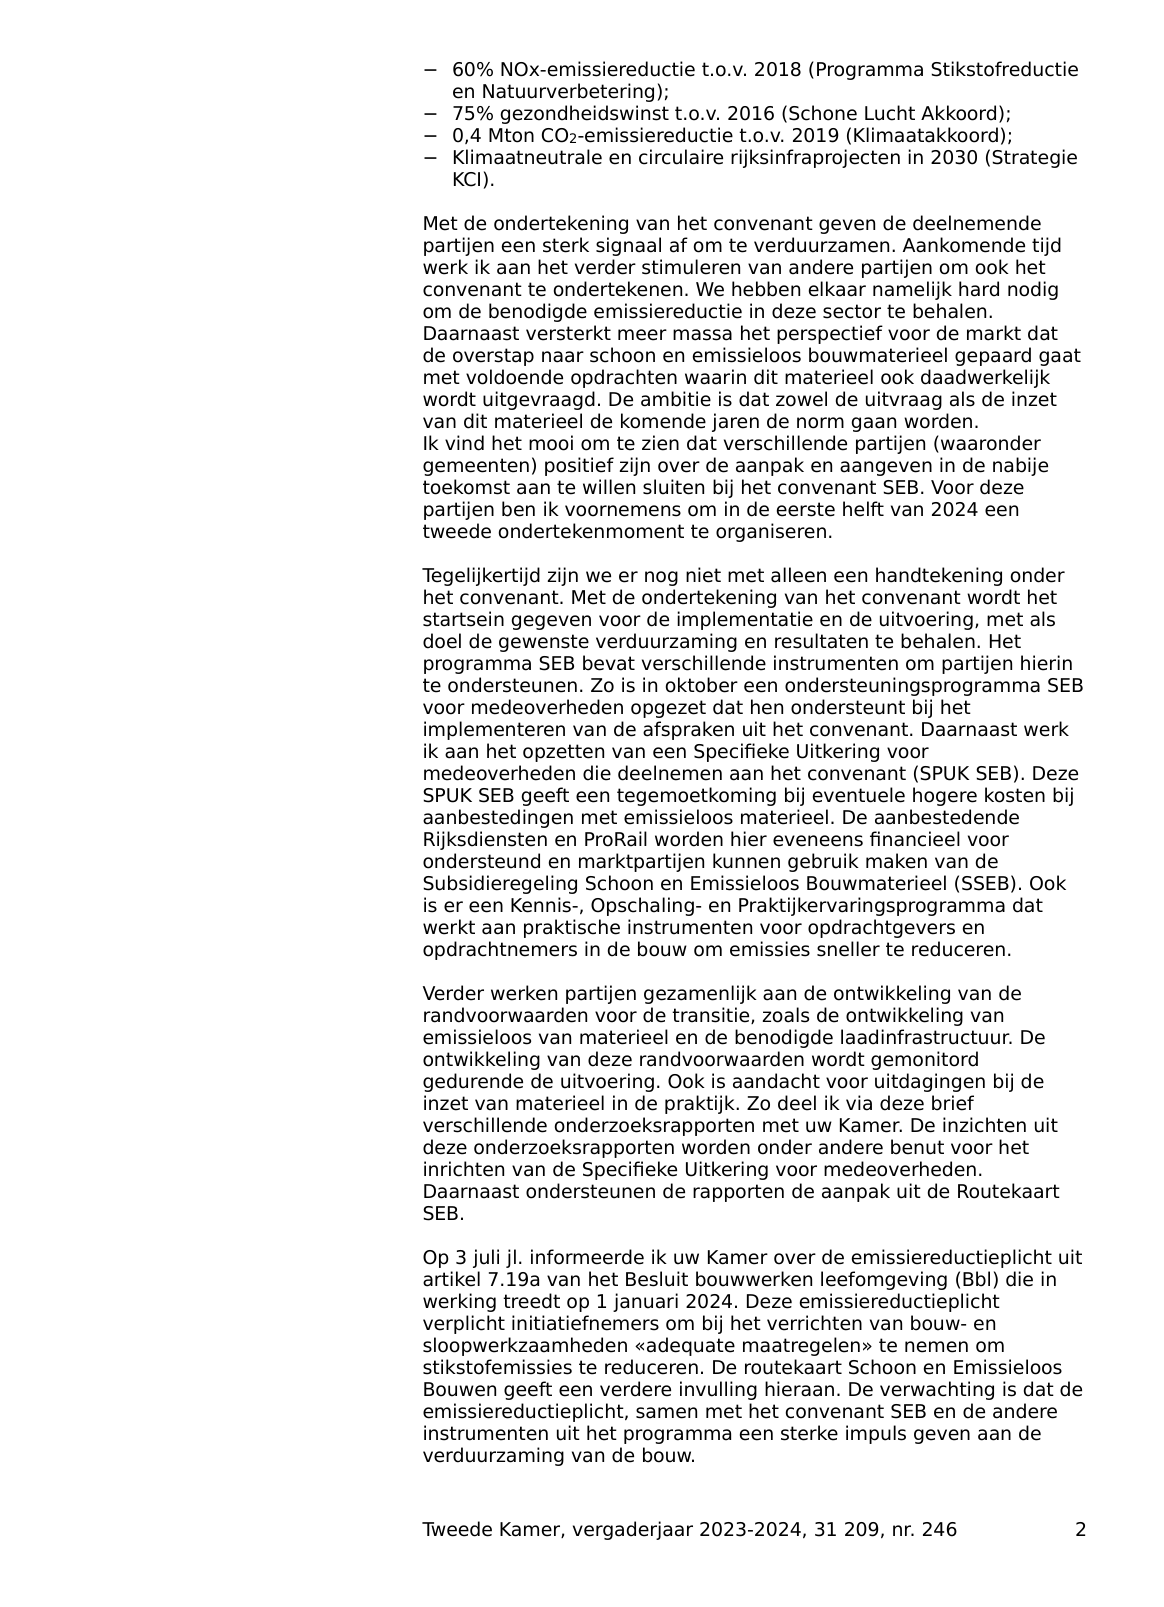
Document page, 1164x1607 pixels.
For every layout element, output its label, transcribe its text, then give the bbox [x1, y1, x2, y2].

text Ik vind het mooi om te zien dat verschillende partijen (waaronder gemeenten) positief zijn over de aanpak en aangeven in de nabije toekomst aan te willen sluiten bij het convenant SEB. Voor deze partijen ben ik voornemens om in de eerste helft van 2024 een tweede ondertekenmoment te organiseren. [422, 433, 1087, 543]
text Verder werken partijen gezamenlijk aan de ontwikkeling van de randvoorwaarden voor de transitie, zoals de ontwikkeling van emissieloos van materieel en de benodigde laadinfrastructuur. De ontwikkeling van deze randvoorwaarden wordt gemonitord gedurende de uitvoering. Ook is aandacht voor uitdagingen bij de inzet van materieel in de praktijk. Zo deel ik via deze brief verschillende onderzoeksrapporten met uw Kamer. De inzichten uit deze onderzoeksrapporten worden onder andere benut voor het inrichten van de Specifieke Uitkering voor medeoverheden. Daarnaast ondersteunen de rapporten de aanpak uit de Routekaart SEB. [422, 983, 1087, 1224]
text Met de ondertekening van het convenant geven de deelnemende partijen een sterk signaal af om te verduurzamen. Aankomende tijd werk ik aan het verder stimuleren van andere partijen om ook het convenant te ondertekenen. We hebben elkaar namelijk hard nodig om de benodigde emissiereductie in deze sector te behalen. Daarnaast versterkt meer massa het perspectief voor de markt dat de overstap naar schoon en emissieloos bouwmaterieel gepaard gaat met voldoende opdrachten waarin dit materieel ook daadwerkelijk wordt uitgevraagd. De ambitie is dat zowel de uitvraag als de inzet van dit materieel de komende jaren de norm gaan worden. [422, 213, 1087, 433]
text − 0,4 Mton CO2-emissiereductie t.o.v. 2019 (Klimaatakkoord); [422, 125, 1087, 147]
text Tegelijkertijd zijn we er nog niet met alleen een handtekening onder het convenant. Met de ondertekening van het convenant wordt het startsein gegeven voor de implementatie en de uitvoering, met als doel de gewenste verduurzaming en resultaten te behalen. Het programma SEB bevat verschillende instrumenten om partijen hierin te ondersteunen. Zo is in oktober een ondersteuningsprogramma SEB voor medeoverheden opgezet dat hen ondersteunt bij het implementeren van de afspraken uit het convenant. Daarnaast werk ik aan het opzetten van een Specifieke Uitkering voor medeoverheden die deelnemen aan het convenant (SPUK SEB). Deze SPUK SEB geeft een tegemoetkoming bij eventuele hogere kosten bij aanbestedingen met emissieloos materieel. De aanbestedende Rijksdiensten en ProRail worden hier eveneens financieel voor ondersteund en marktpartijen kunnen gebruik maken van de Subsidieregeling Schoon en Emissieloos Bouwmaterieel (SSEB). Ook is er een Kennis-, Opschaling- en Praktijkervaringsprogramma dat werkt aan praktische instrumenten voor opdrachtgevers en opdrachtnemers in de bouw om emissies sneller te reduceren. [422, 565, 1087, 961]
text Op 3 juli jl. informeerde ik uw Kamer over de emissiereductieplicht uit artikel 7.19a van het Besluit bouwwerken leefomgeving (Bbl) die in werking treedt op 1 januari 2024. Deze emissiereductieplicht verplicht initiatiefnemers om bij het verrichten van bouw- en sloopwerkzaamheden «adequate maatregelen» te nemen om stikstofemissies te reduceren. De routekaart Schoon en Emissieloos Bouwen geeft een verdere invulling hieraan. De verwachting is dat de emissiereductieplicht, samen met het convenant SEB en de andere instrumenten uit het programma een sterke impuls geven aan de verduurzaming van de bouw. [422, 1247, 1087, 1467]
text − Klimaatneutrale en circulaire rijksinfraprojecten in 2030 (Strategie KCI). [422, 147, 1087, 191]
text − 60% NOx-emissiereductie t.o.v. 2018 (Programma Stikstofreductie en Natuurverbetering); [422, 59, 1087, 103]
text − 75% gezondheidswinst t.o.v. 2016 (Schone Lucht Akkoord); [422, 103, 1087, 125]
